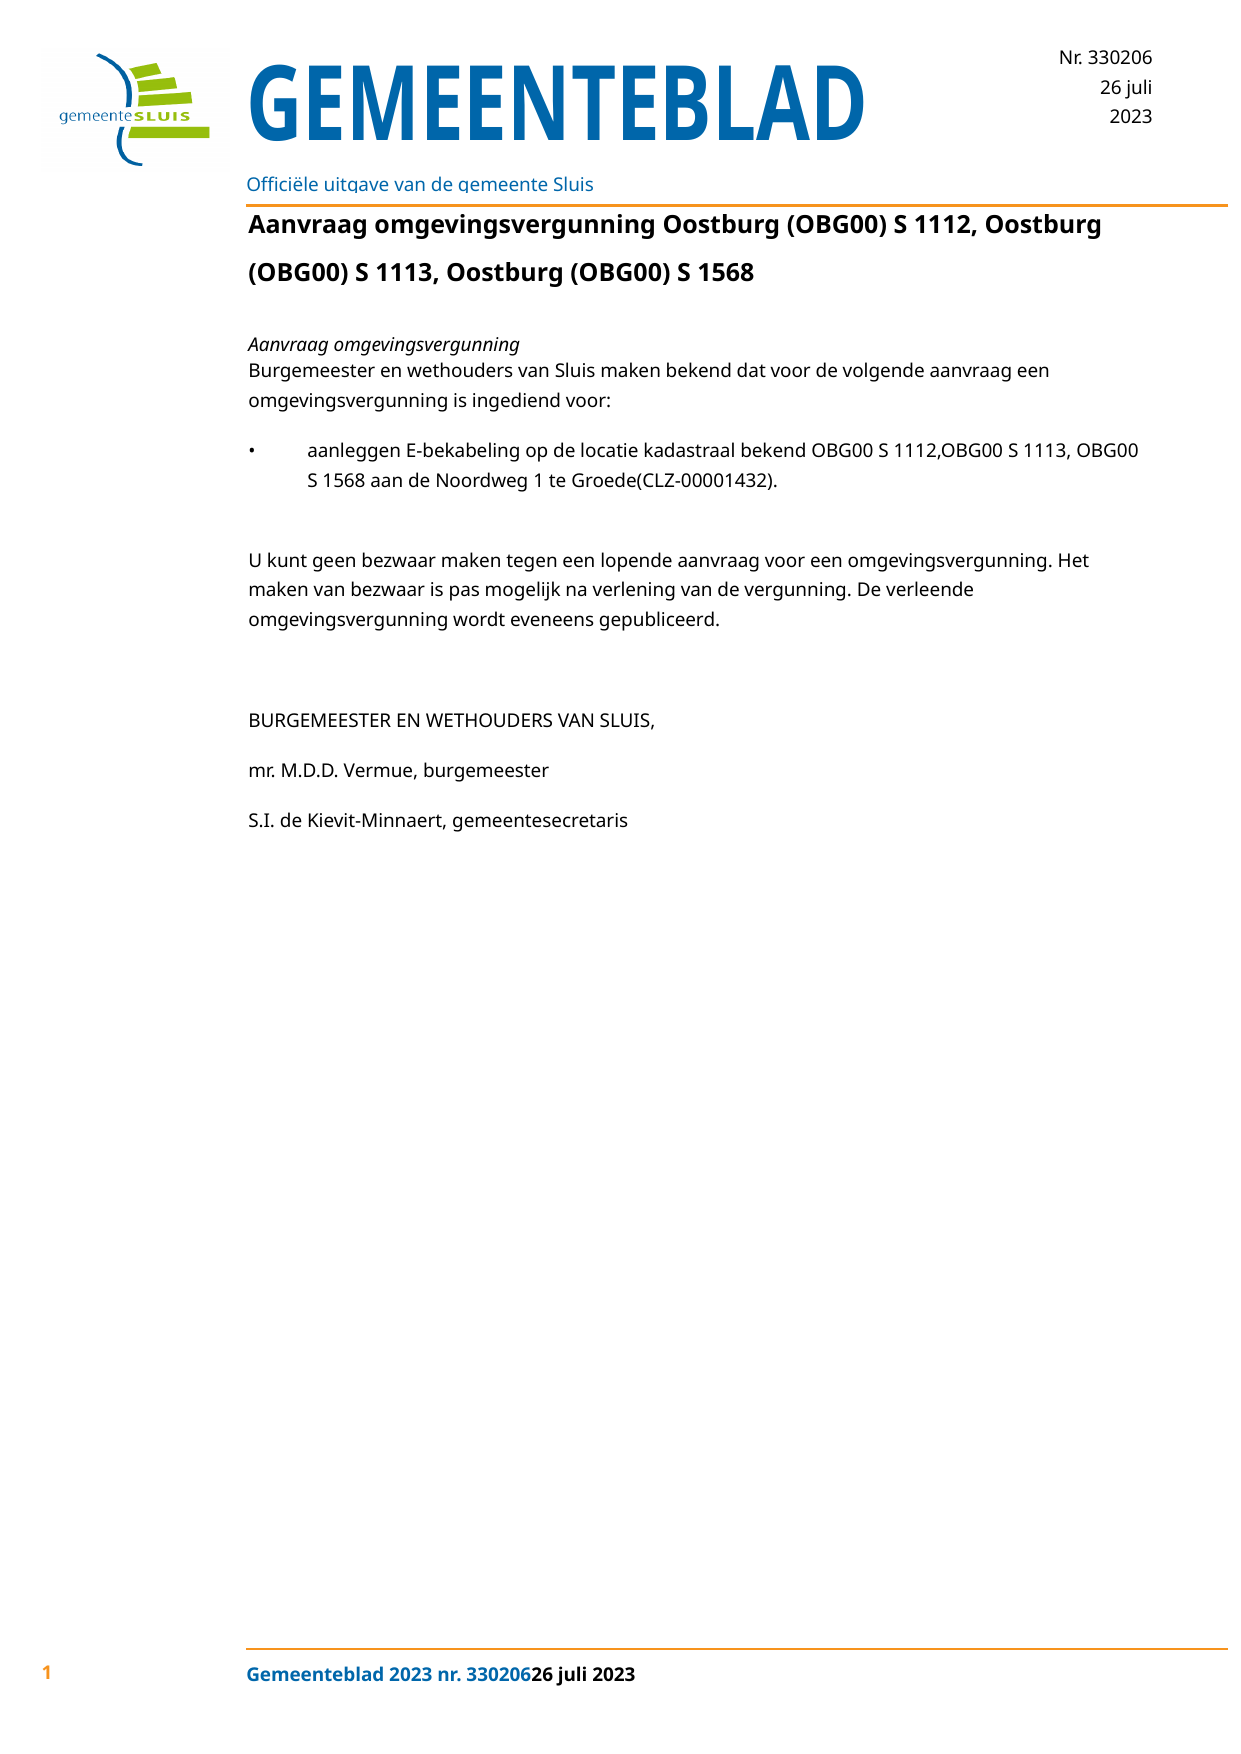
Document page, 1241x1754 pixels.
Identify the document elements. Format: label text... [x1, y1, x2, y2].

text Aanvraag omgevingsvergunning Oostburg (OBG00) S 1112, Oostburg (OBG00) S 1113, Oostburg (OBG00) S 1568 [248, 207, 1152, 288]
text BURGEMEESTER EN WETHOUDERS VAN SLUIS, [248, 707, 1152, 732]
text Burgemeester en wethouders van Sluis maken bekend dat voor de volgende aanvraag een omgevingsvergunning is ingediend voor: [248, 357, 1152, 412]
list aanleggen E-bekabeling op de locatie kadastraal bekend OBG00 S 1112,OBG00 S 1113, OBG00 S 1568 aan de Noordweg 1 te Groede(CLZ-00001432). [248, 437, 1152, 492]
text mr. M.D.D. Vermue, burgemeester [248, 757, 1152, 783]
picture [41, 47, 231, 172]
text Aanvraag omgevingsvergunning [248, 331, 1152, 357]
text S.I. de Kievit-Minnaert, gemeentesecretaris [248, 808, 1152, 833]
text U kunt geen bezwaar maken tegen een lopende aanvraag voor een omgevingsvergunning. Het maken van bezwaar is pas mogelijk na verlening van de vergunning. De verleende omgevingsvergunning wordt eveneens gepubliceerd. [248, 547, 1152, 632]
